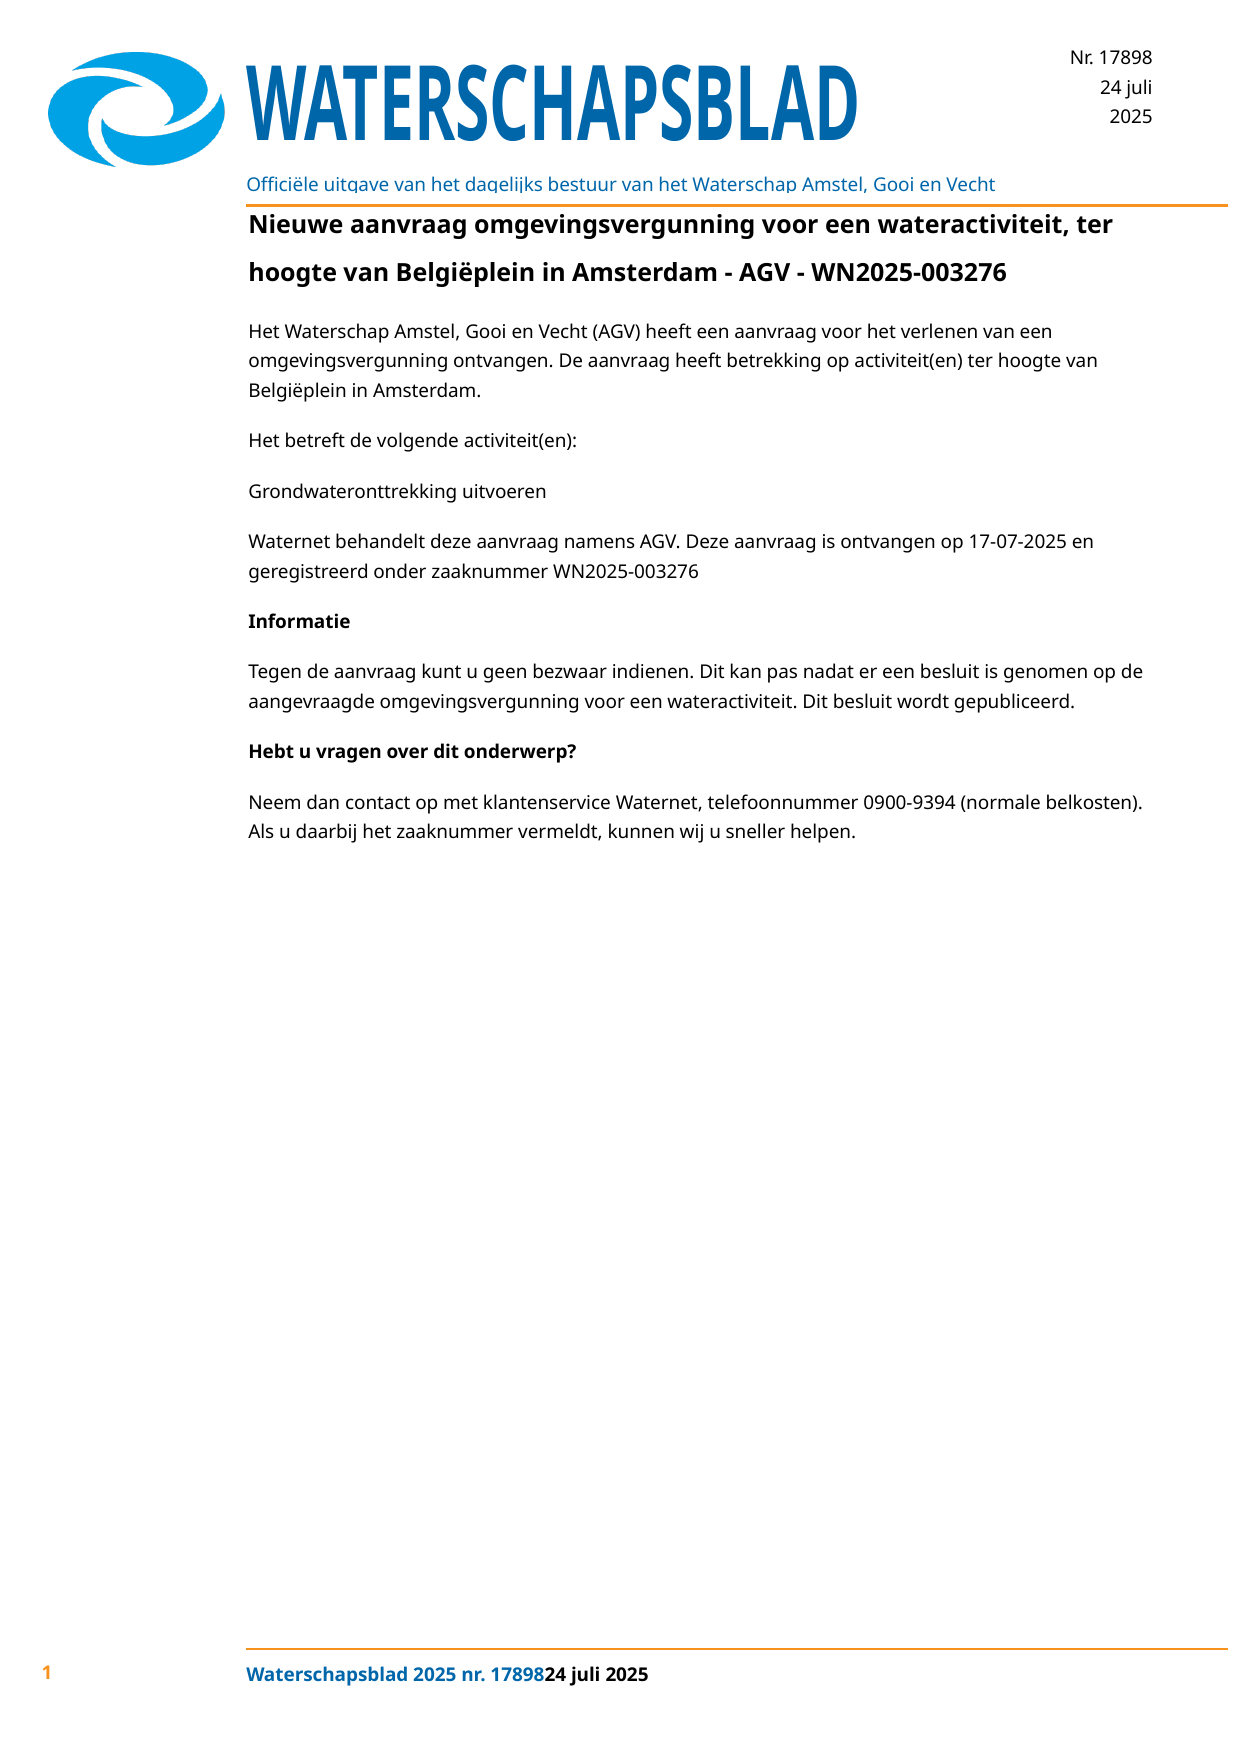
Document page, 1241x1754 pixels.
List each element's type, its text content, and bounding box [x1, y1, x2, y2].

text Het Waterschap Amstel, Gooi en Vecht (AGV) heeft een aanvraag voor het verlenen van een omgevingsvergunning ontvangen. De aanvraag heeft betrekking op activiteit(en) ter hoogte van Belgiëplein in Amsterdam. [248, 318, 1152, 403]
text Informatie [248, 608, 1152, 634]
text Neem dan contact op met klantenservice Waternet, telefoonnummer 0900-9394 (normale belkosten). Als u daarbij het zaaknummer vermeldt, kunnen wij u sneller helpen. [248, 789, 1152, 844]
text Tegen de aanvraag kunt u geen bezwaar indienen. Dit kan pas nadat er een besluit is genomen op de aangevraagde omgevingsvergunning voor een wateractiviteit. Dit besluit wordt gepubliceerd. [248, 659, 1152, 714]
text Waternet behandelt deze aanvraag namens AGV. Deze aanvraag is ontvangen op 17-07-2025 en geregistreerd onder zaaknummer WN2025-003276 [248, 528, 1152, 584]
text Nieuwe aanvraag omgevingsvergunning voor een wateractiviteit, ter hoogte van Belgiëplein in Amsterdam - AGV - WN2025-003276 [248, 207, 1152, 288]
text Het betreft de volgende activiteit(en): [248, 427, 1152, 453]
text Grondwateronttrekking uitvoeren [248, 478, 1152, 504]
picture [41, 47, 231, 172]
text Hebt u vragen over dit onderwerp? [248, 739, 1152, 764]
